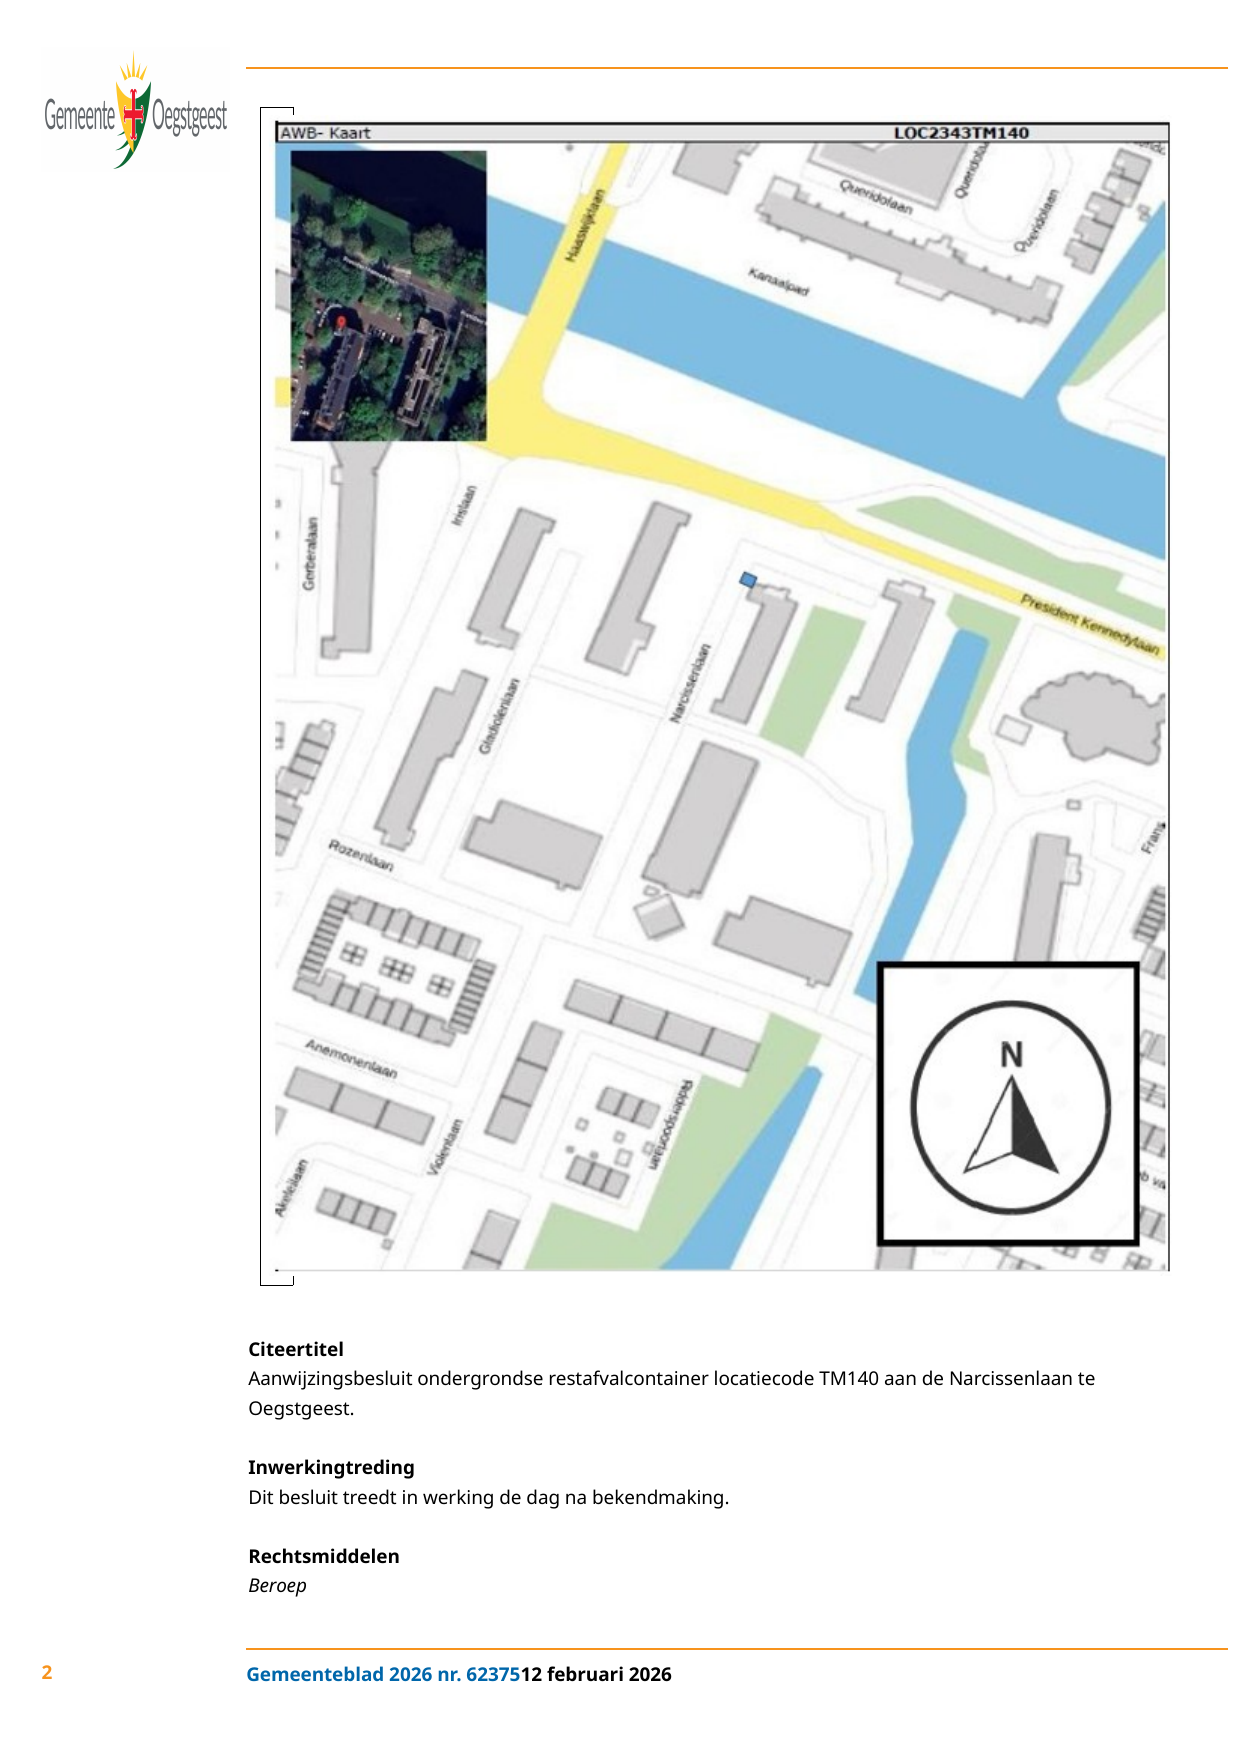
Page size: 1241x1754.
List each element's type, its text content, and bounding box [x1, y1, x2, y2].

text Aanwijzingsbesluit ondergrondse restafvalcontainer locatiecode TM140 aan de Narcissenlaan te Oegstgeest. [248, 1366, 1152, 1421]
text Rechtsmiddelen [248, 1543, 1152, 1569]
text Inwerkingtreding [248, 1454, 1152, 1480]
text Beroep [248, 1573, 1152, 1598]
text Citeertitel [248, 1336, 1152, 1362]
picture [41, 47, 231, 172]
text Dit besluit treedt in werking de dag na bekendmaking. [248, 1484, 1152, 1509]
picture [268, 115, 1173, 1276]
